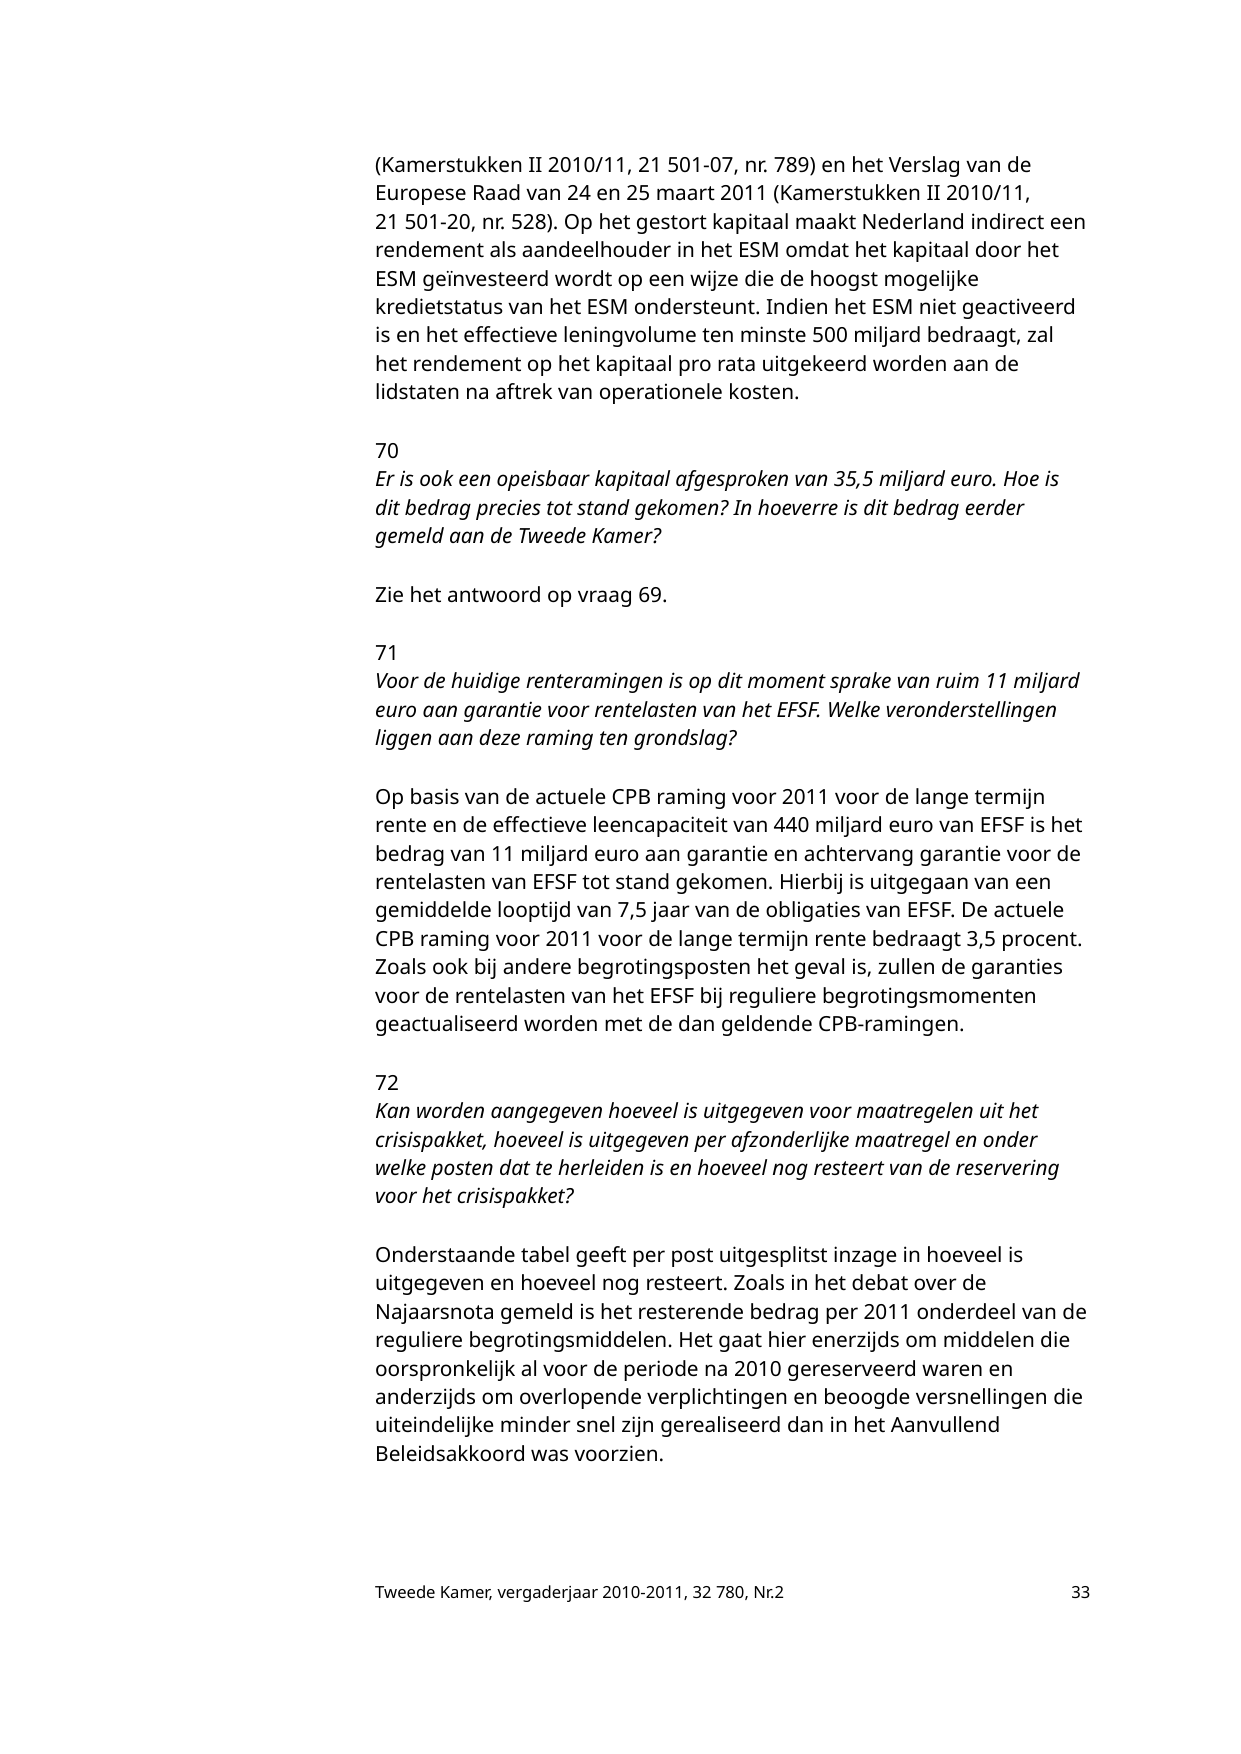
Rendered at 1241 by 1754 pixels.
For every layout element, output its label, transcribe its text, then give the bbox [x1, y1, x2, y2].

text 70 [375, 436, 1090, 464]
text 72 [375, 1068, 1090, 1096]
text Onderstaande tabel geeft per post uitgesplitst inzage in hoeveel is uitgegeven en hoeveel nog resteert. Zoals in het debat over de Najaarsnota gemeld is het resterende bedrag per 2011 onderdeel van de reguliere begrotingsmiddelen. Het gaat hier enerzijds om middelen die oorspronkelijk al voor de periode na 2010 gereserveerd waren en anderzijds om overlopende verplichtingen en beoogde versnellingen die uiteindelijke minder snel zijn gerealiseerd dan in het Aanvullend Beleidsakkoord was voorzien. [375, 1240, 1090, 1467]
text Zie het antwoord op vraag 69. [375, 580, 1090, 608]
text Voor de huidige renteramingen is op dit moment sprake van ruim 11 miljard euro aan garantie voor rentelasten van het EFSF. Welke veronderstellingen liggen aan deze raming ten grondslag? [375, 667, 1090, 752]
text 71 [375, 638, 1090, 667]
text (Kamerstukken II 2010/11, 21 501-07, nr. 789) en het Verslag van de Europese Raad van 24 en 25 maart 2011 (Kamerstukken II 2010/11, 21 501-20, nr. 528). Op het gestort kapitaal maakt Nederland indirect een rendement als aandeelhouder in het ESM omdat het kapitaal door het ESM geïnvesteerd wordt op een wijze die de hoogst mogelijke kredietstatus van het ESM ondersteunt. Indien het ESM niet geactiveerd is en het effectieve leningvolume ten minste 500 miljard bedraagt, zal het rendement op het kapitaal pro rata uitgekeerd worden aan de lidstaten na aftrek van operationele kosten. [375, 150, 1090, 406]
text Er is ook een opeisbaar kapitaal afgesproken van 35,5 miljard euro. Hoe is dit bedrag precies tot stand gekomen? In hoeverre is dit bedrag eerder gemeld aan de Tweede Kamer? [375, 464, 1090, 550]
text Op basis van de actuele CPB raming voor 2011 voor de lange termijn rente en de effectieve leencapaciteit van 440 miljard euro van EFSF is het bedrag van 11 miljard euro aan garantie en achtervang garantie voor de rentelasten van EFSF tot stand gekomen. Hierbij is uitgegaan van een gemiddelde looptijd van 7,5 jaar van de obligaties van EFSF. De actuele CPB raming voor 2011 voor de lange termijn rente bedraagt 3,5 procent. Zoals ook bij andere begrotingsposten het geval is, zullen de garanties voor de rentelasten van het EFSF bij reguliere begrotingsmomenten geactualiseerd worden met de dan geldende CPB-ramingen. [375, 782, 1090, 1038]
text Kan worden aangegeven hoeveel is uitgegeven voor maatregelen uit het crisispakket, hoeveel is uitgegeven per afzonderlijke maatregel en onder welke posten dat te herleiden is en hoeveel nog resteert van de reservering voor het crisispakket? [375, 1096, 1090, 1210]
